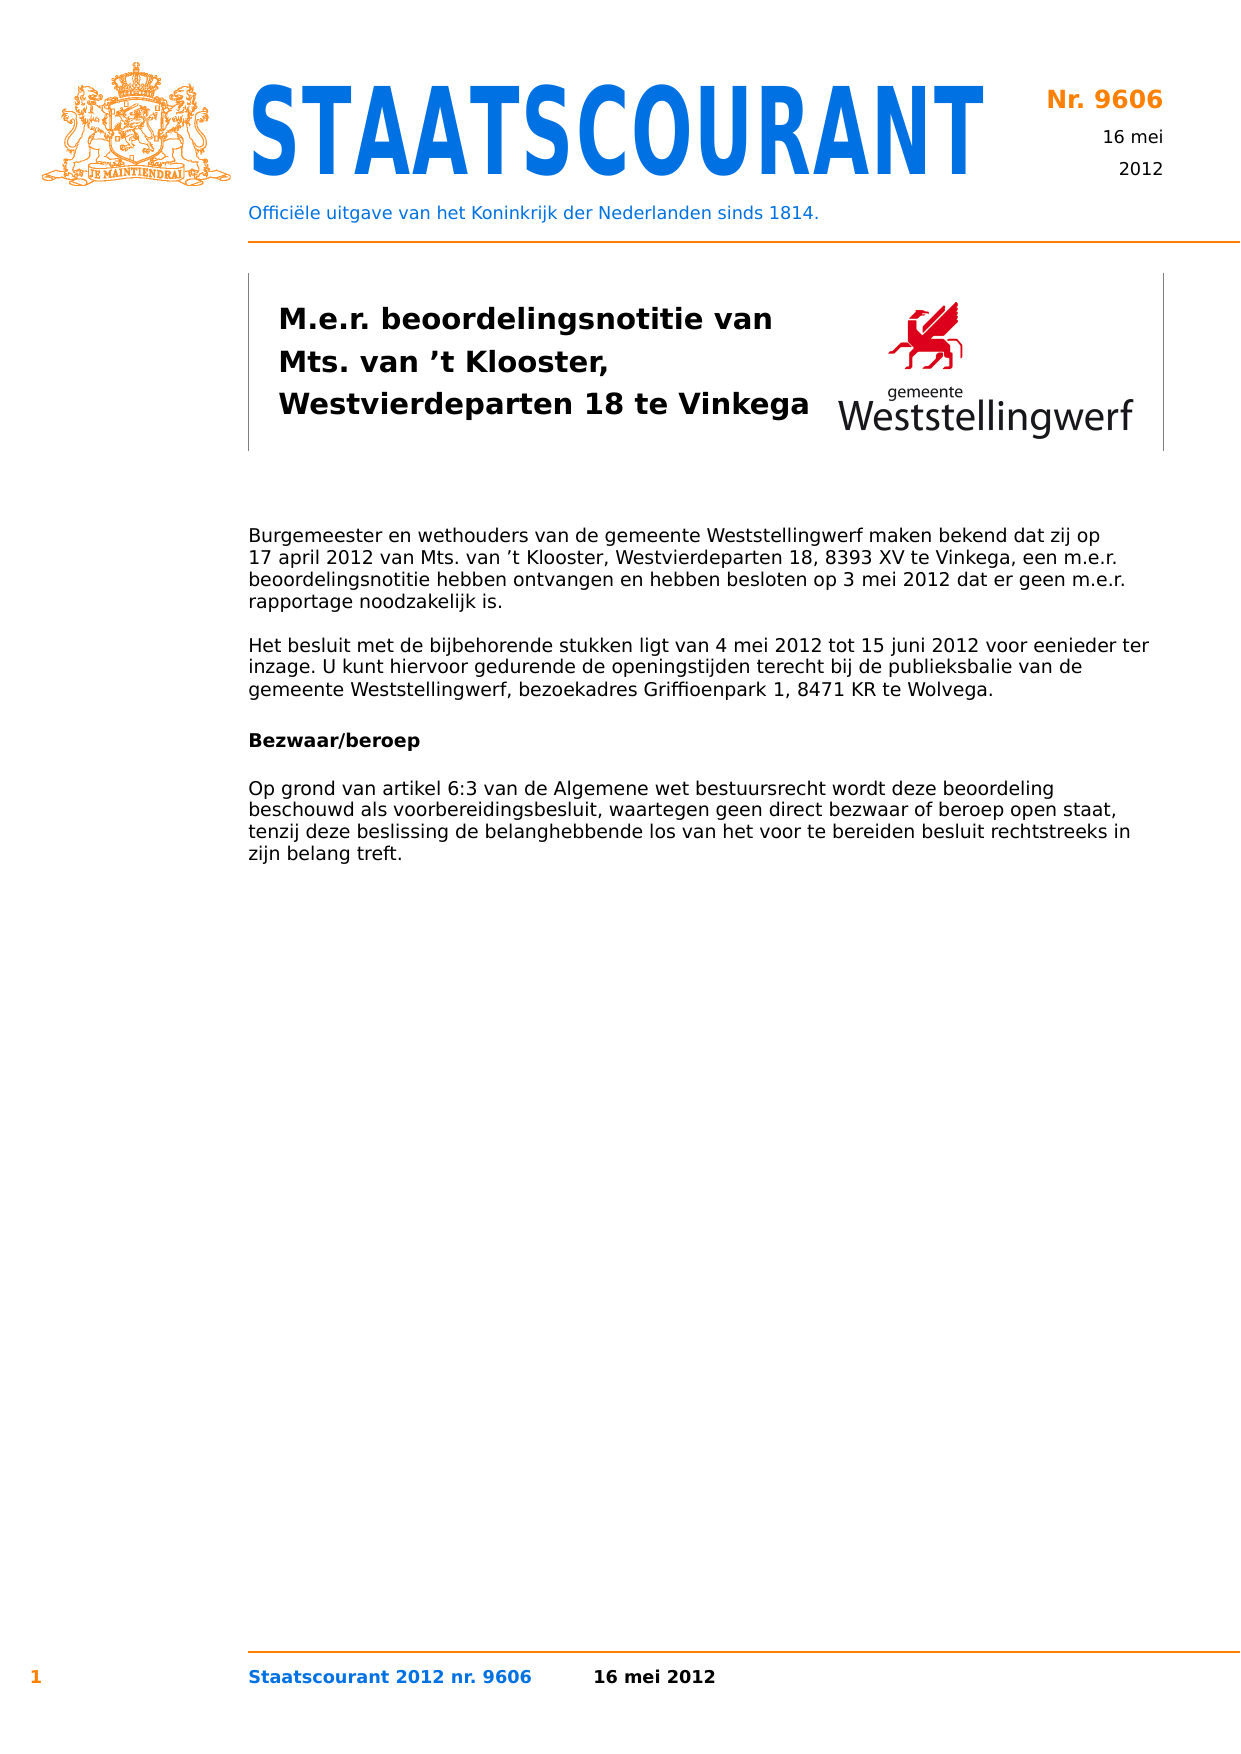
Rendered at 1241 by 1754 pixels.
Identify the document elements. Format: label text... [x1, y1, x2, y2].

text Burgemeester en wethouders van de gemeente Weststellingwerf maken bekend dat zij op 17 april 2012 van Mts. van ’t Klooster, Westvierdeparten 18, 8393 XV te Vinkega, een m.e.r. beoordelingsnotitie hebben ontvangen en hebben besloten op 3 mei 2012 dat er geen m.e.r. rapportage noodzakelijk is. [248, 525, 1163, 613]
picture [41, 62, 231, 186]
table_cell Officiële uitgave van het Koninkrijk der Nederlanden sinds 1814. [248, 203, 1240, 241]
table_header [25, 62, 248, 241]
table_cell 2012 [998, 153, 1240, 203]
subtitle M.e.r. beoordelingsnotitie van Mts. van ’t Klooster, Westvierdeparten 18 te Vinkega [249, 273, 1163, 451]
text Het besluit met de bijbehorende stukken ligt van 4 mei 2012 tot 15 juni 2012 voor eenieder ter inzage. U kunt hiervoor gedurende de openingstijden terecht bij de publieksbalie van de gemeente Weststellingwerf, bezoekadres Griffioenpark 1, 8471 KR te Wolvega. [248, 634, 1163, 700]
table_header STAATSCOURANT [248, 62, 998, 203]
subtitle Bezwaar/beroep [248, 730, 1163, 752]
table_header Nr. 9606 [998, 62, 1240, 121]
text Op grond van artikel 6:3 van de Algemene wet bestuursrecht wordt deze beoordeling beschouwd als voorbereidingsbesluit, waartegen geen direct bezwaar of beroep open staat, tenzij deze beslissing de belanghebbende los van het voor te bereiden besluit rechtstreeks in zijn belang treft. [248, 777, 1163, 865]
table_cell 16 mei [998, 121, 1240, 153]
picture [838, 302, 1134, 439]
